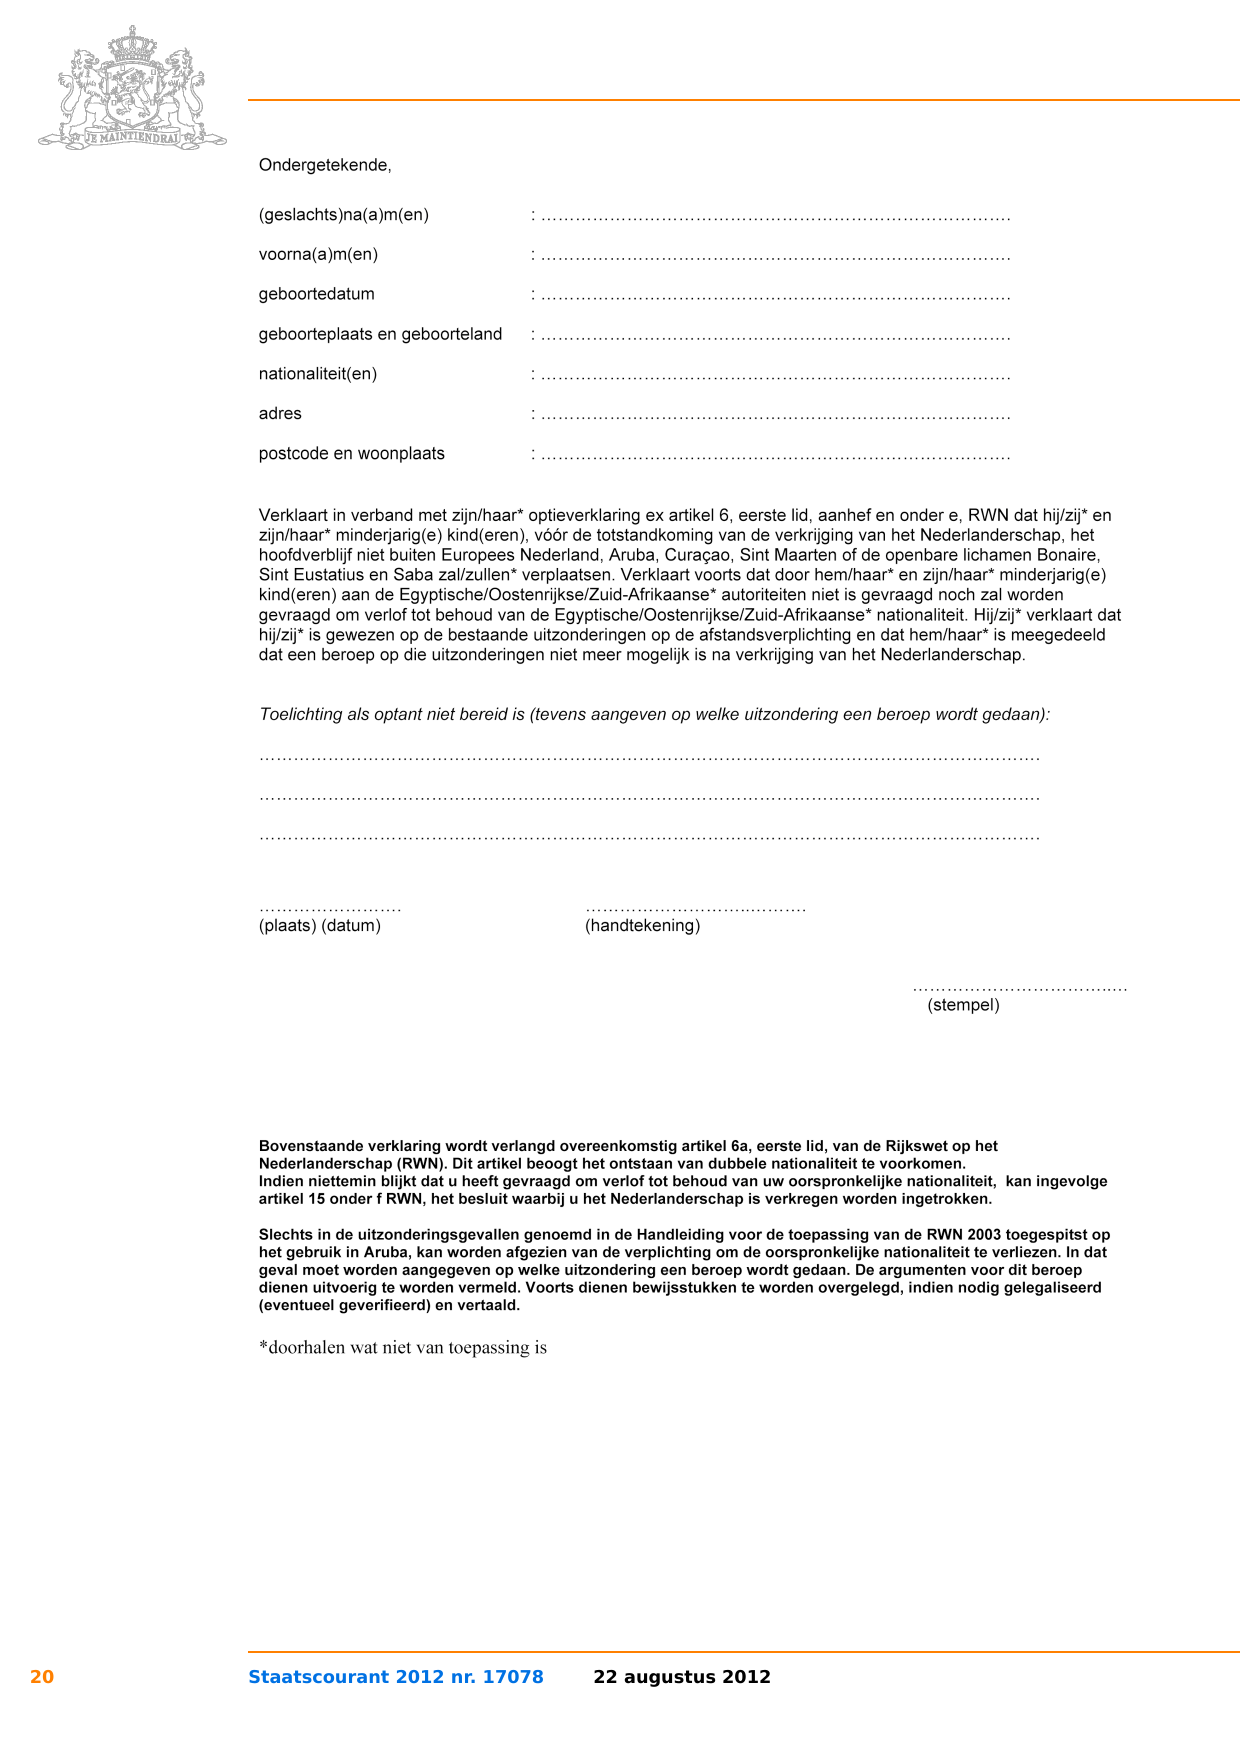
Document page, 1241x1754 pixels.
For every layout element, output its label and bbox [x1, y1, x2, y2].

picture [38, 25, 227, 150]
picture [248, 155, 1134, 1360]
